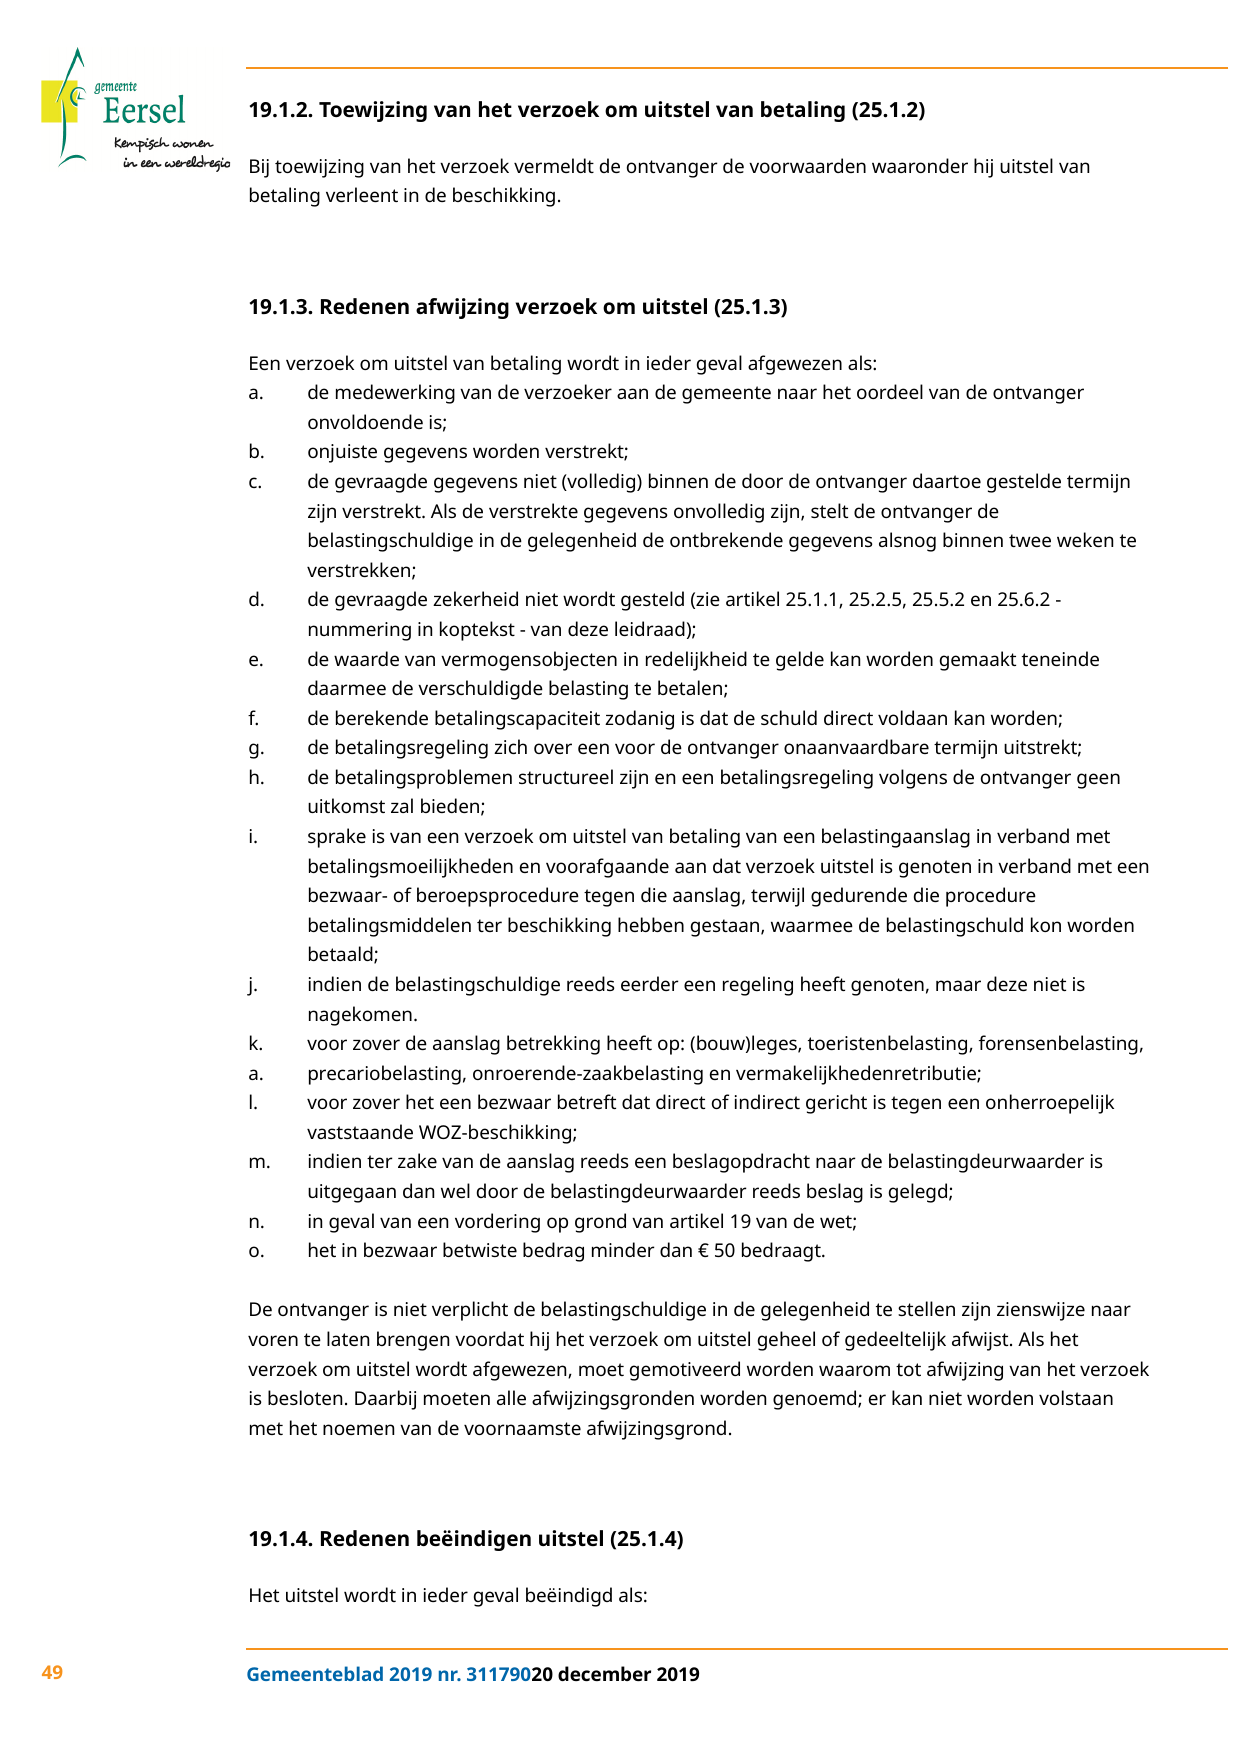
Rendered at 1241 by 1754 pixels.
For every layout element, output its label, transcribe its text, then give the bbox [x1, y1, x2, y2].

text 19.1.2. Toewijzing van het verzoek om uitstel van betaling (25.1.2) [248, 95, 1152, 123]
list onjuiste gegevens worden verstrekt; [248, 439, 1152, 464]
text Het uitstel wordt in ieder geval beëindigd als: [248, 1583, 1152, 1608]
list voor zover het een bezwaar betreft dat direct of indirect gericht is tegen een onherroepelijk vaststaande WOZ-beschikking; [248, 1089, 1152, 1145]
list de betalingsregeling zich over een voor de ontvanger onaanvaardbare termijn uitstrekt; [248, 734, 1152, 760]
list indien ter zake van de aanslag reeds een beslagopdracht naar de belastingdeurwaarder is uitgegaan dan wel door de belastingdeurwaarder reeds beslag is gelegd; [248, 1149, 1152, 1204]
list indien de belastingschuldige reeds eerder een regeling heeft genoten, maar deze niet is nagekomen. [248, 971, 1152, 1027]
list de gevraagde gegevens niet (volledig) binnen de door de ontvanger daartoe gestelde termijn zijn verstrekt. Als de verstrekte gegevens onvolledig zijn, stelt de ontvanger de belastingschuldige in de gelegenheid de ontbrekende gegevens alsnog binnen twee weken te verstrekken; [248, 468, 1152, 583]
list de berekende betalingscapaciteit zodanig is dat de schuld direct voldaan kan worden; [248, 705, 1152, 731]
list de medewerking van de verzoeker aan de gemeente naar het oordeel van de ontvanger onvoldoende is; [248, 379, 1152, 435]
list sprake is van een verzoek om uitstel van betaling van een belastingaanslag in verband met betalingsmoeilijkheden en voorafgaande aan dat verzoek uitstel is genoten in verband met een bezwaar- of beroepsprocedure tegen die aanslag, terwijl gedurende die procedure betalingsmiddelen ter beschikking hebben gestaan, waarmee de belastingschuld kon worden betaald; [248, 823, 1152, 967]
picture [41, 47, 231, 172]
list precariobelasting, onroerende-zaakbelasting en vermakelijkhedenretributie; [248, 1060, 1152, 1086]
list het in bezwaar betwiste bedrag minder dan € 50 bedraagt. [248, 1237, 1152, 1263]
list in geval van een vordering op grond van artikel 19 van de wet; [248, 1208, 1152, 1234]
text Een verzoek om uitstel van betaling wordt in ieder geval afgewezen als: [248, 350, 1152, 376]
list de betalingsproblemen structureel zijn en een betalingsregeling volgens de ontvanger geen uitkomst zal bieden; [248, 764, 1152, 819]
list de gevraagde zekerheid niet wordt gesteld (zie artikel 25.1.1, 25.2.5, 25.5.2 en 25.6.2 - nummering in koptekst - van deze leidraad); [248, 587, 1152, 642]
text De ontvanger is niet verplicht de belastingschuldige in de gelegenheid te stellen zijn zienswijze naar voren te laten brengen voordat hij het verzoek om uitstel geheel of gedeeltelijk afwijst. Als het verzoek om uitstel wordt afgewezen, moet gemotiveerd worden waarom tot afwijzing van het verzoek is besloten. Daarbij moeten alle afwijzingsgronden worden genoemd; er kan niet worden volstaan met het noemen van de voornaamste afwijzingsgrond. [248, 1297, 1152, 1441]
list voor zover de aanslag betrekking heeft op: (bouw)leges, toeristenbelasting, forensenbelasting, [248, 1030, 1152, 1056]
text Bij toewijzing van het verzoek vermeldt de ontvanger de voorwaarden waaronder hij uitstel van betaling verleent in de beschikking. [248, 153, 1152, 208]
text 19.1.3. Redenen afwijzing verzoek om uitstel (25.1.3) [248, 292, 1152, 320]
list de waarde van vermogensobjecten in redelijkheid te gelde kan worden gemaakt teneinde daarmee de verschuldigde belasting te betalen; [248, 646, 1152, 701]
text 19.1.4. Redenen beëindigen uitstel (25.1.4) [248, 1524, 1152, 1553]
